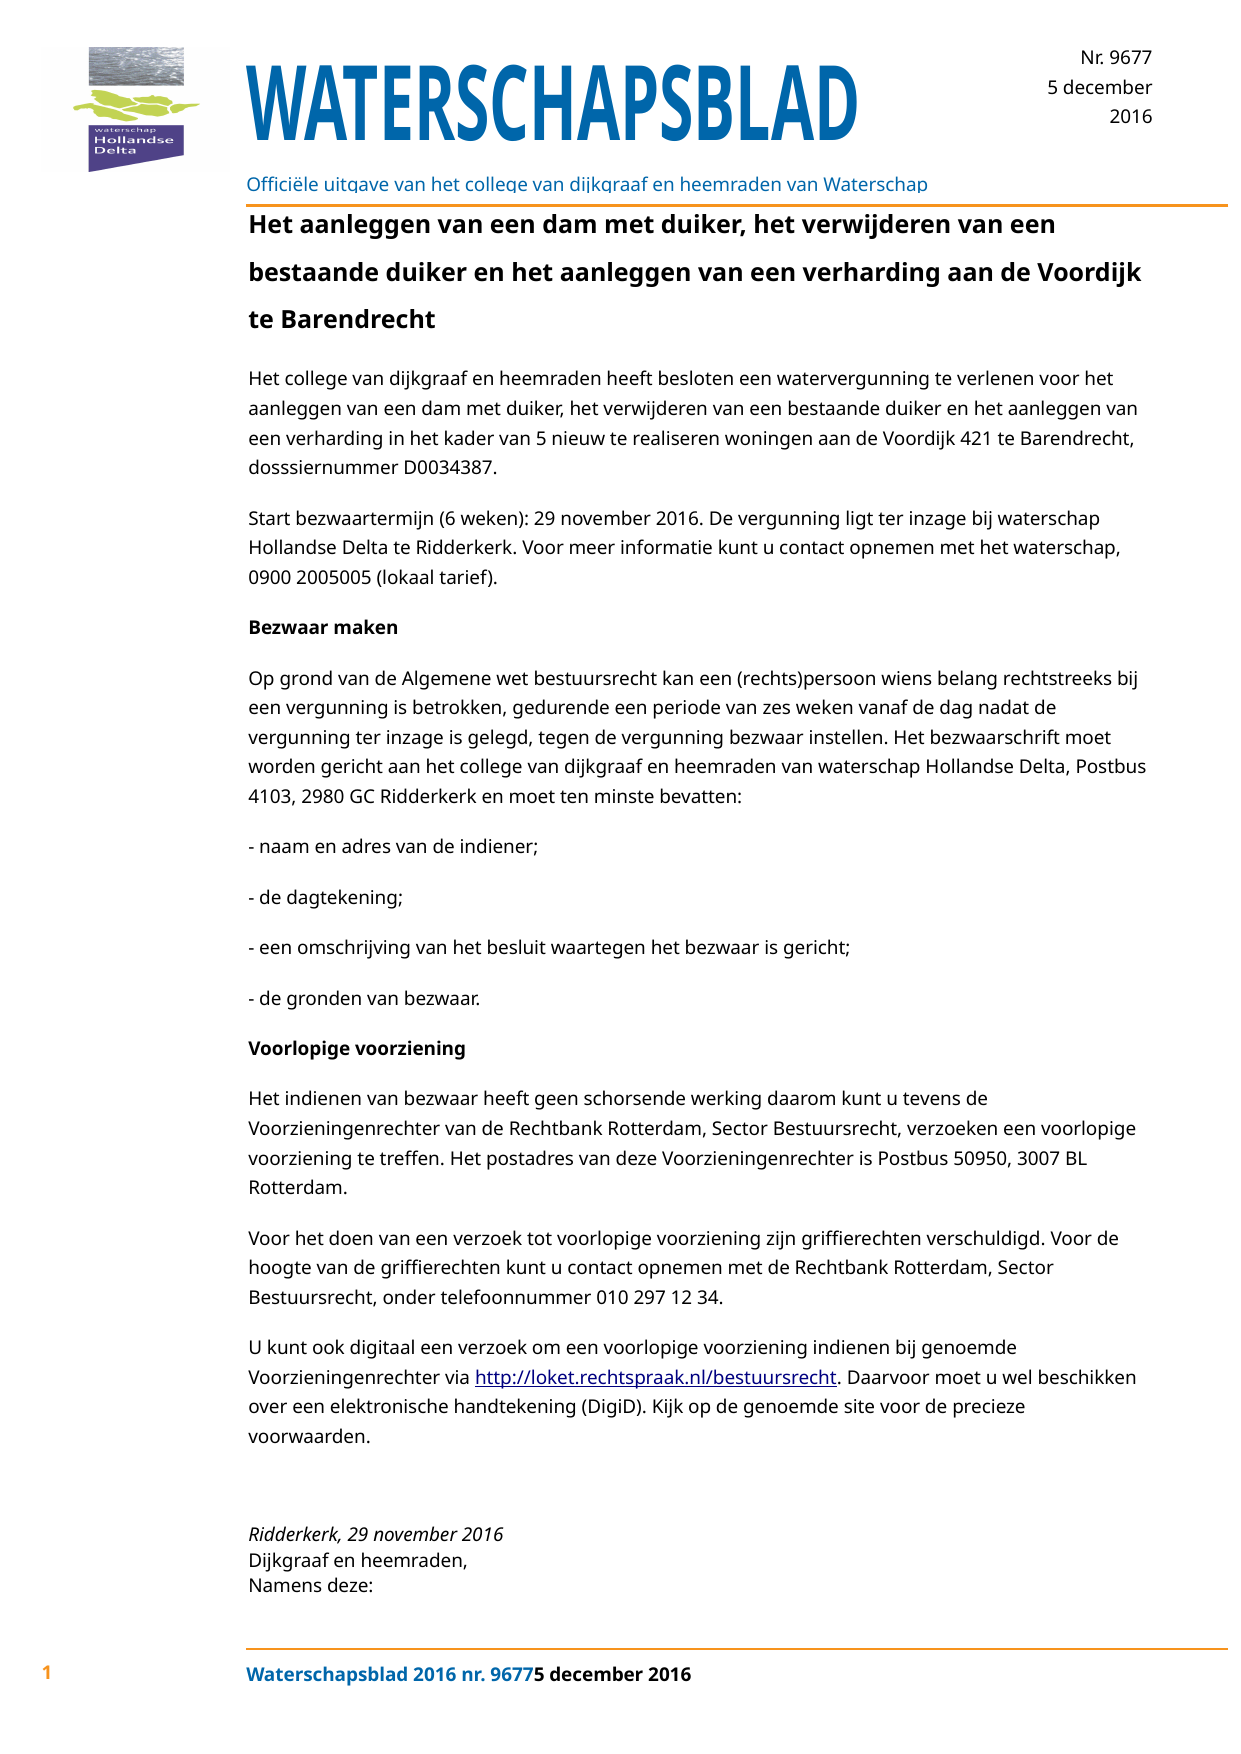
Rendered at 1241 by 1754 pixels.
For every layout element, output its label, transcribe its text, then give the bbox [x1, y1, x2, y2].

text Het college van dijkgraaf en heemraden heeft besloten een watervergunning te verlenen voor het aanleggen van een dam met duiker, het verwijderen van een bestaande duiker en het aanleggen van een verharding in het kader van 5 nieuw te realiseren woningen aan de Voordijk 421 te Barendrecht, dosssiernummer D0034387. [248, 366, 1152, 480]
text Voorlopige voorziening [248, 1035, 1152, 1061]
picture [41, 47, 231, 172]
text Start bezwaartermijn (6 weken): 29 november 2016. De vergunning ligt ter inzage bij waterschap Hollandse Delta te Ridderkerk. Voor meer informatie kunt u contact opnemen met het waterschap, 0900 2005005 (lokaal tarief). [248, 505, 1152, 589]
text Voor het doen van een verzoek tot voorlopige voorziening zijn griffierechten verschuldigd. Voor de hoogte van de griffierechten kunt u contact opnemen met de Rechtbank Rotterdam, Sector Bestuursrecht, onder telefoonnummer 010 297 12 34. [248, 1225, 1152, 1309]
text Op grond van de Algemene wet bestuursrecht kan een (rechts)persoon wiens belang rechtstreeks bij een vergunning is betrokken, gedurende een periode van zes weken vanaf de dag nadat de vergunning ter inzage is gelegd, tegen de vergunning bezwaar instellen. Het bezwaarschrift moet worden gericht aan het college van dijkgraaf en heemraden van waterschap Hollandse Delta, Postbus 4103, 2980 GC Ridderkerk en moet ten minste bevatten: [248, 665, 1152, 809]
text Dijkgraaf en heemraden, [248, 1547, 1152, 1573]
text Ridderkerk, 29 november 2016 [248, 1521, 1152, 1547]
text - de gronden van bezwaar. [248, 985, 1152, 1010]
text Namens deze: [248, 1573, 1152, 1598]
text - de dagtekening; [248, 884, 1152, 909]
text Bezwaar maken [248, 614, 1152, 640]
text - naam en adres van de indiener; [248, 833, 1152, 859]
text Het indienen van bezwaar heeft geen schorsende werking daarom kunt u tevens de Voorzieningenrechter van de Rechtbank Rotterdam, Sector Bestuursrecht, verzoeken een voorlopige voorziening te treffen. Het postadres van deze Voorzieningenrechter is Postbus 50950, 3007 BL Rotterdam. [248, 1086, 1152, 1200]
text - een omschrijving van het besluit waartegen het bezwaar is gericht; [248, 934, 1152, 960]
text Het aanleggen van een dam met duiker, het verwijderen van een bestaande duiker en het aanleggen van een verharding aan de Voordijk te Barendrecht [248, 207, 1152, 336]
text U kunt ook digitaal een verzoek om een voorlopige voorziening indienen bij genoemde Voorzieningenrechter via http://loket.rechtspraak.nl/bestuursrecht. Daarvoor moet u wel beschikken over een elektronische handtekening (DigiD). Kijk op de genoemde site voor de precieze voorwaarden. [248, 1334, 1152, 1449]
